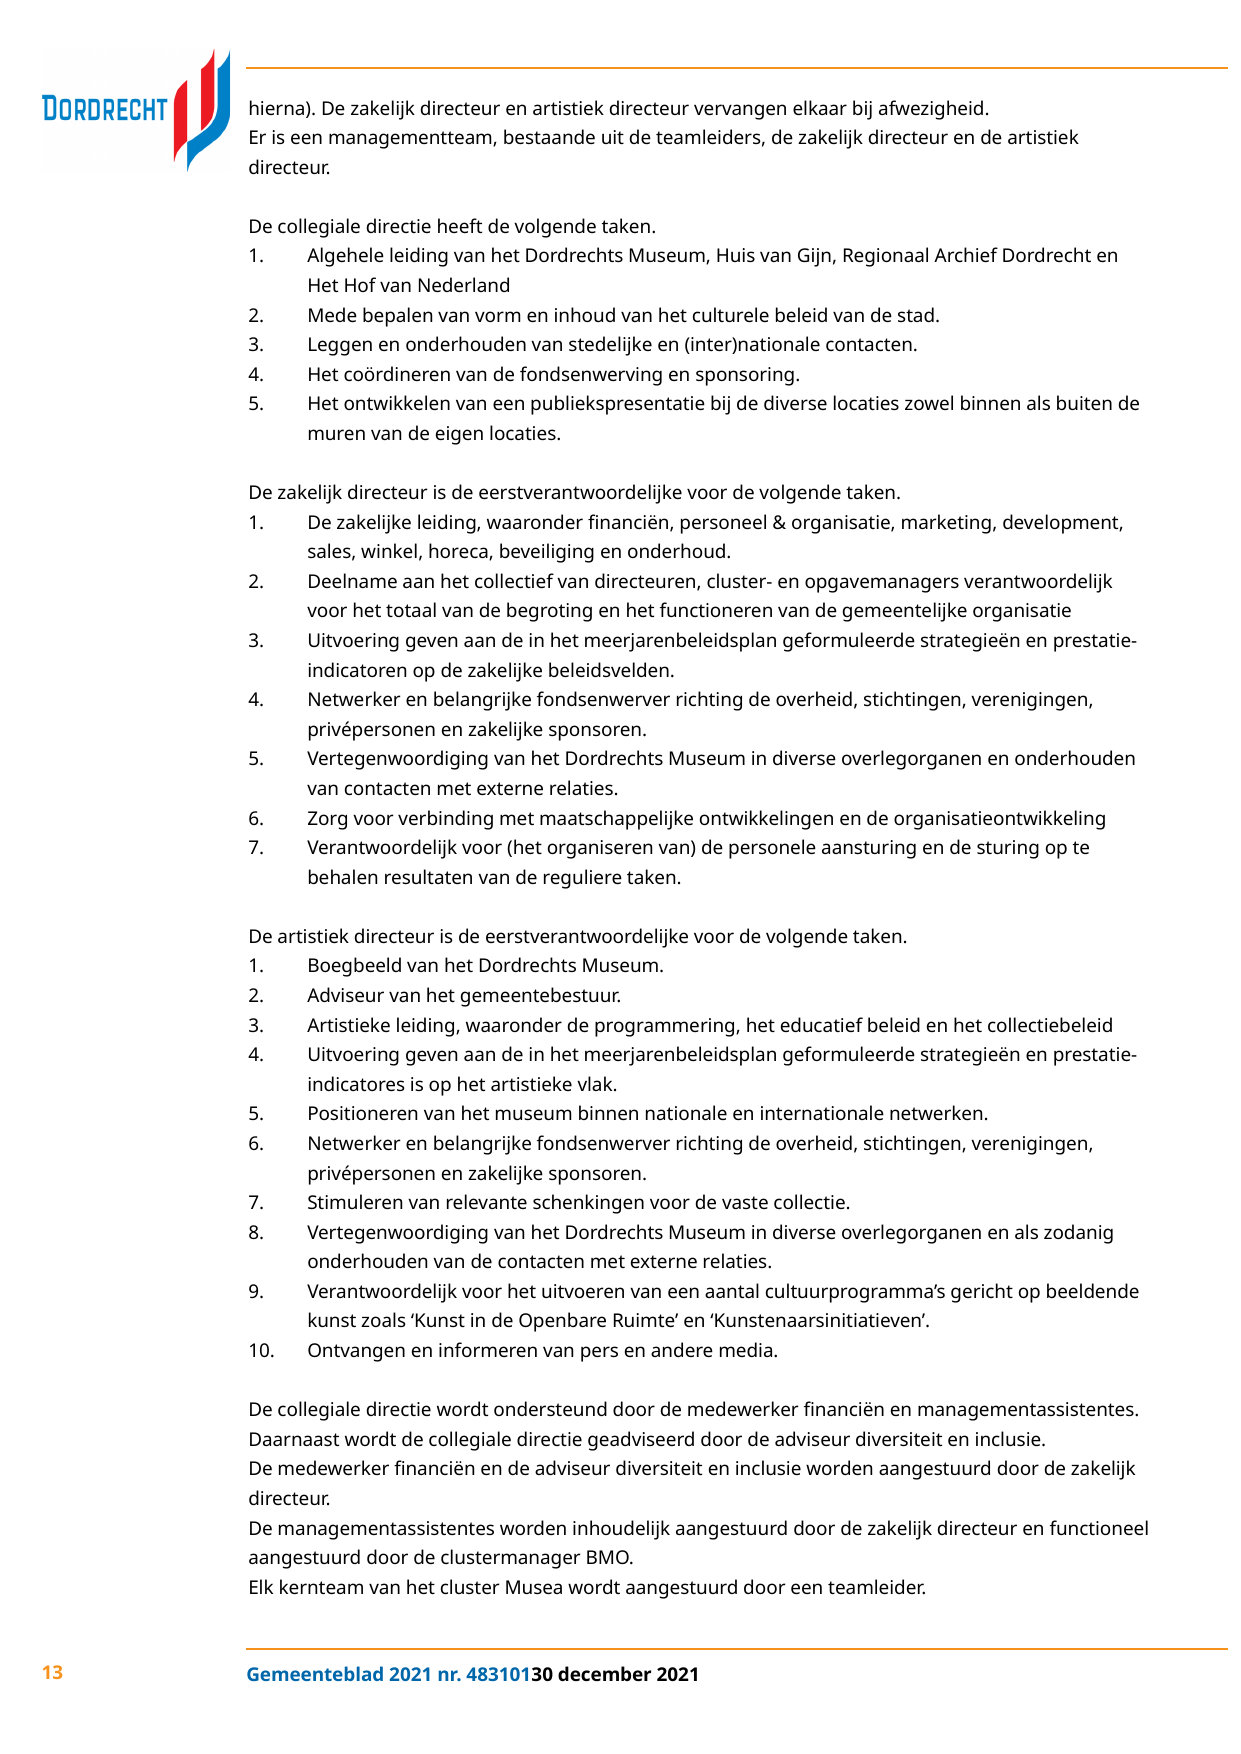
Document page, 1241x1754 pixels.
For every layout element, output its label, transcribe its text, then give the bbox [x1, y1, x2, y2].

list Het ontwikkelen van een publiekspresentatie bij de diverse locaties zowel binnen als buiten de muren van de eigen locaties. [248, 391, 1152, 446]
list Netwerker en belangrijke fondsenwerver richting de overheid, stichtingen, verenigingen, privépersonen en zakelijke sponsoren. [248, 1130, 1152, 1186]
list Uitvoering geven aan de in het meerjarenbeleidsplan geformuleerde strategieën en prestatie-indicatores is op het artistieke vlak. [248, 1041, 1152, 1097]
text De collegiale directie wordt ondersteund door de medewerker financiën en managementassistentes. Daarnaast wordt de collegiale directie geadviseerd door de adviseur diversiteit en inclusie. [248, 1396, 1152, 1452]
list Verantwoordelijk voor (het organiseren van) de personele aansturing en de sturing op te behalen resultaten van de reguliere taken. [248, 834, 1152, 890]
list Vertegenwoordiging van het Dordrechts Museum in diverse overlegorganen en als zodanig onderhouden van de contacten met externe relaties. [248, 1219, 1152, 1274]
picture [41, 47, 231, 172]
list Stimuleren van relevante schenkingen voor de vaste collectie. [248, 1189, 1152, 1215]
list Leggen en onderhouden van stedelijke en (inter)nationale contacten. [248, 331, 1152, 357]
list Zorg voor verbinding met maatschappelijke ontwikkelingen en de organisatieontwikkeling [248, 805, 1152, 831]
list Ontvangen en informeren van pers en andere media. [248, 1337, 1152, 1363]
list Uitvoering geven aan de in het meerjarenbeleidsplan geformuleerde strategieën en prestatie-indicatoren op de zakelijke beleidsvelden. [248, 627, 1152, 683]
list Boegbeeld van het Dordrechts Museum. [248, 953, 1152, 978]
list Deelname aan het collectief van directeuren, cluster- en opgavemanagers verantwoordelijk voor het totaal van de begroting en het functioneren van de gemeentelijke organisatie [248, 568, 1152, 623]
text De medewerker financiën en de adviseur diversiteit en inclusie worden aangestuurd door de zakelijk directeur. [248, 1456, 1152, 1511]
text De artistiek directeur is de eerstverantwoordelijke voor de volgende taken. [248, 923, 1152, 949]
text hierna). De zakelijk directeur en artistiek directeur vervangen elkaar bij afwezigheid. [248, 95, 1152, 121]
list Algehele leiding van het Dordrechts Museum, Huis van Gijn, Regionaal Archief Dordrecht en Het Hof van Nederland [248, 243, 1152, 298]
list Mede bepalen van vorm en inhoud van het culturele beleid van de stad. [248, 302, 1152, 328]
text De collegiale directie heeft de volgende taken. [248, 213, 1152, 239]
list Artistieke leiding, waaronder de programmering, het educatief beleid en het collectiebeleid [248, 1012, 1152, 1038]
list Het coördineren van de fondsenwerving en sponsoring. [248, 361, 1152, 387]
text De managementassistentes worden inhoudelijk aangestuurd door de zakelijk directeur en functioneel aangestuurd door de clustermanager BMO. [248, 1515, 1152, 1570]
list Netwerker en belangrijke fondsenwerver richting de overheid, stichtingen, verenigingen, privépersonen en zakelijke sponsoren. [248, 686, 1152, 742]
list Adviseur van het gemeentebestuur. [248, 982, 1152, 1008]
list De zakelijke leiding, waaronder financiën, personeel & organisatie, marketing, development, sales, winkel, horeca, beveiliging en onderhoud. [248, 509, 1152, 564]
text Er is een managementteam, bestaande uit de teamleiders, de zakelijk directeur en de artistiek directeur. [248, 124, 1152, 180]
list Verantwoordelijk voor het uitvoeren van een aantal cultuurprogramma’s gericht op beeldende kunst zoals ‘Kunst in de Openbare Ruimte’ en ‘Kunstenaarsinitiatieven’. [248, 1278, 1152, 1333]
text Elk kernteam van het cluster Musea wordt aangestuurd door een teamleider. [248, 1574, 1152, 1600]
list Positioneren van het museum binnen nationale en internationale netwerken. [248, 1101, 1152, 1126]
list Vertegenwoordiging van het Dordrechts Museum in diverse overlegorganen en onderhouden van contacten met externe relaties. [248, 746, 1152, 801]
text De zakelijk directeur is de eerstverantwoordelijke voor de volgende taken. [248, 479, 1152, 505]
